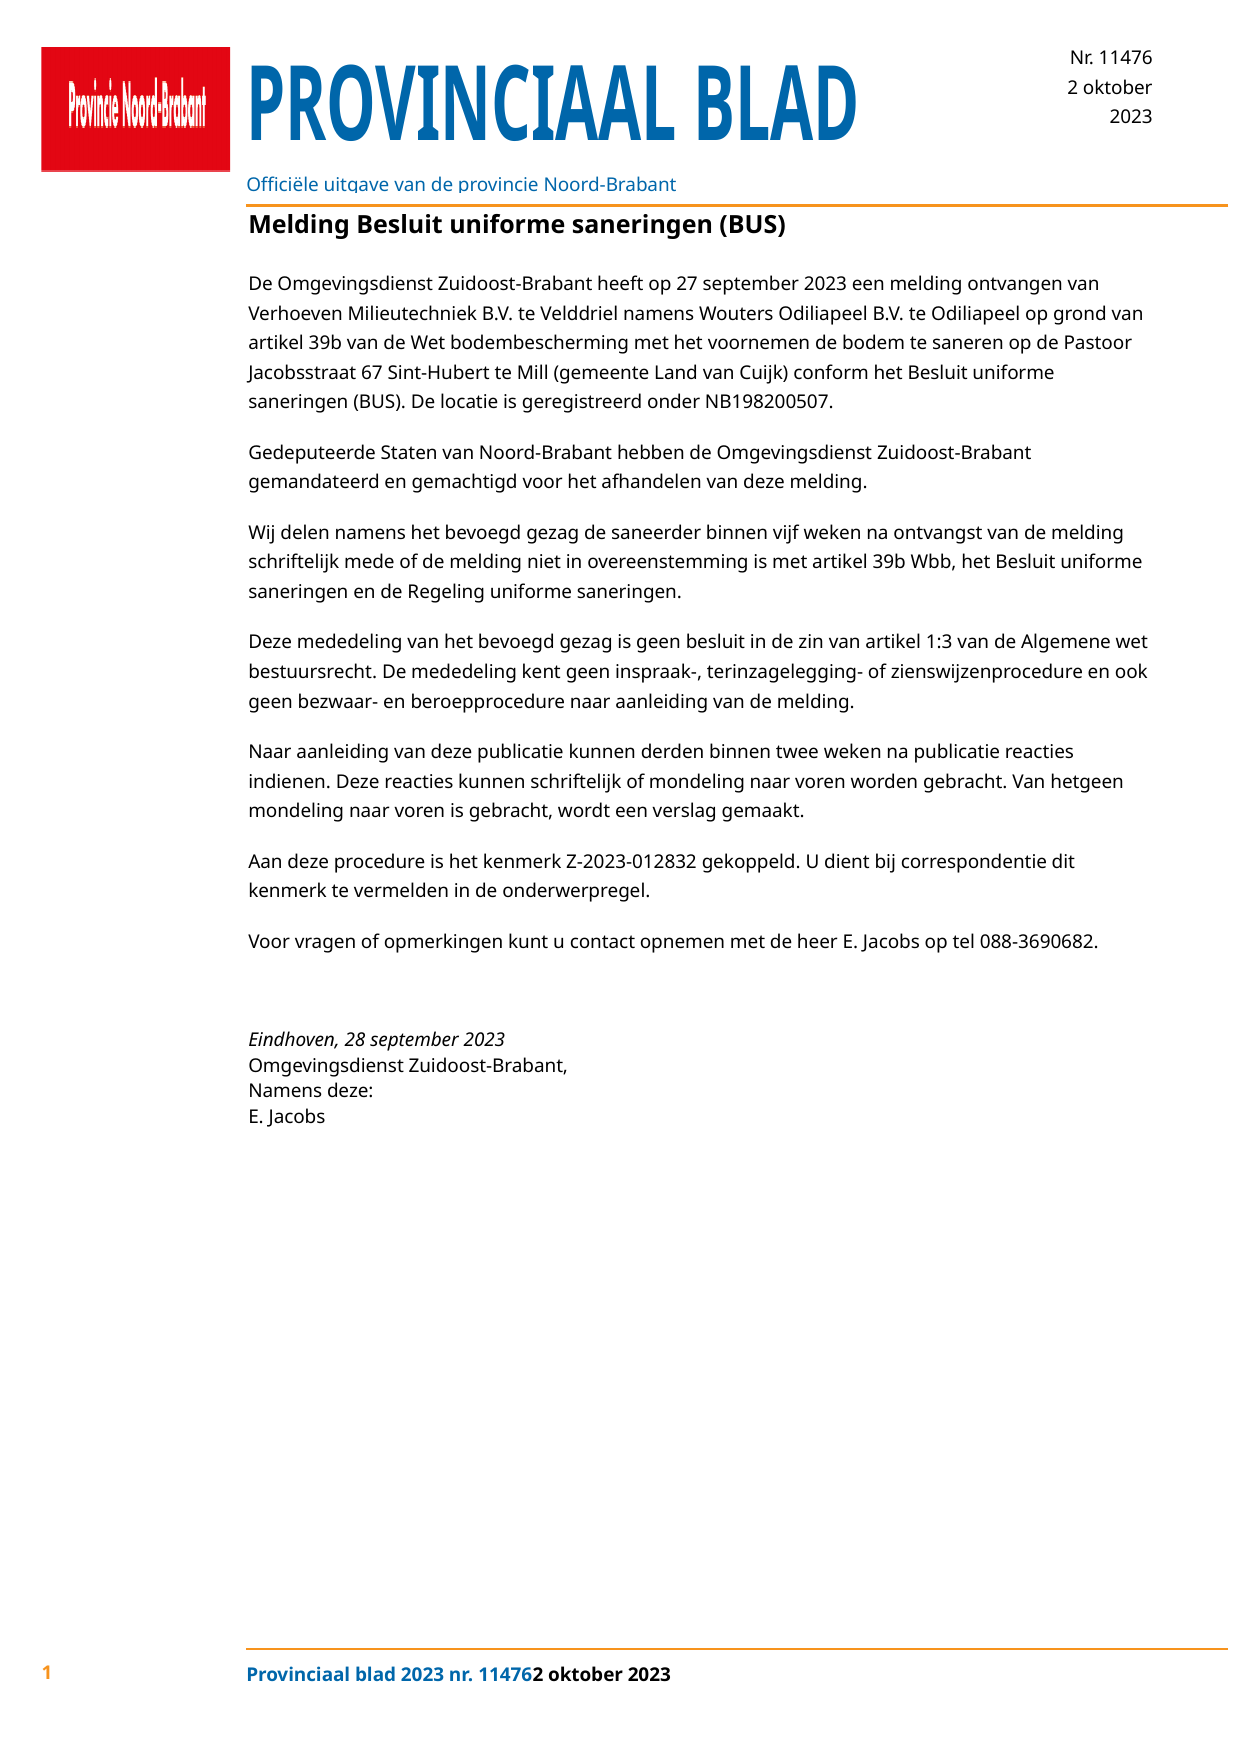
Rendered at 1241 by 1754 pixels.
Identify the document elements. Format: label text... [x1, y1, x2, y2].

text Melding Besluit uniforme saneringen (BUS) [248, 207, 1152, 241]
picture [41, 47, 231, 172]
text Wij delen namens het bevoegd gezag de saneerder binnen vijf weken na ontvangst van de melding schriftelijk mede of de melding niet in overeenstemming is met artikel 39b Wbb, het Besluit uniforme saneringen en de Regeling uniforme saneringen. [248, 519, 1152, 604]
text E. Jacobs [248, 1103, 1152, 1129]
text Aan deze procedure is het kenmerk Z-2023-012832 gekoppeld. U dient bij correspondentie dit kenmerk te vermelden in de onderwerpregel. [248, 848, 1152, 903]
text Eindhoven, 28 september 2023 [248, 1026, 1152, 1052]
text Voor vragen of opmerkingen kunt u contact opnemen met de heer E. Jacobs op tel 088-3690682. [248, 928, 1152, 953]
text Naar aanleiding van deze publicatie kunnen derden binnen twee weken na publicatie reacties indienen. Deze reacties kunnen schriftelijk of mondeling naar voren worden gebracht. Van hetgeen mondeling naar voren is gebracht, wordt een verslag gemaakt. [248, 738, 1152, 823]
text Namens deze: [248, 1077, 1152, 1103]
text Omgevingsdienst Zuidoost-Brabant, [248, 1052, 1152, 1077]
text Deze mededeling van het bevoegd gezag is geen besluit in de zin van artikel 1:3 van de Algemene wet bestuursrecht. De mededeling kent geen inspraak-, terinzagelegging- of zienswijzenprocedure en ook geen bezwaar- en beroepprocedure naar aanleiding van de melding. [248, 629, 1152, 713]
text Gedeputeerde Staten van Noord-Brabant hebben de Omgevingsdienst Zuidoost-Brabant gemandateerd en gemachtigd voor het afhandelen van deze melding. [248, 439, 1152, 494]
text De Omgevingsdienst Zuidoost-Brabant heeft op 27 september 2023 een melding ontvangen van Verhoeven Milieutechniek B.V. te Velddriel namens Wouters Odiliapeel B.V. te Odiliapeel op grond van artikel 39b van de Wet bodembescherming met het voornemen de bodem te saneren op de Pastoor Jacobsstraat 67 Sint-Hubert te Mill (gemeente Land van Cuijk) conform het Besluit uniforme saneringen (BUS). De locatie is geregistreerd onder NB198200507. [248, 270, 1152, 414]
